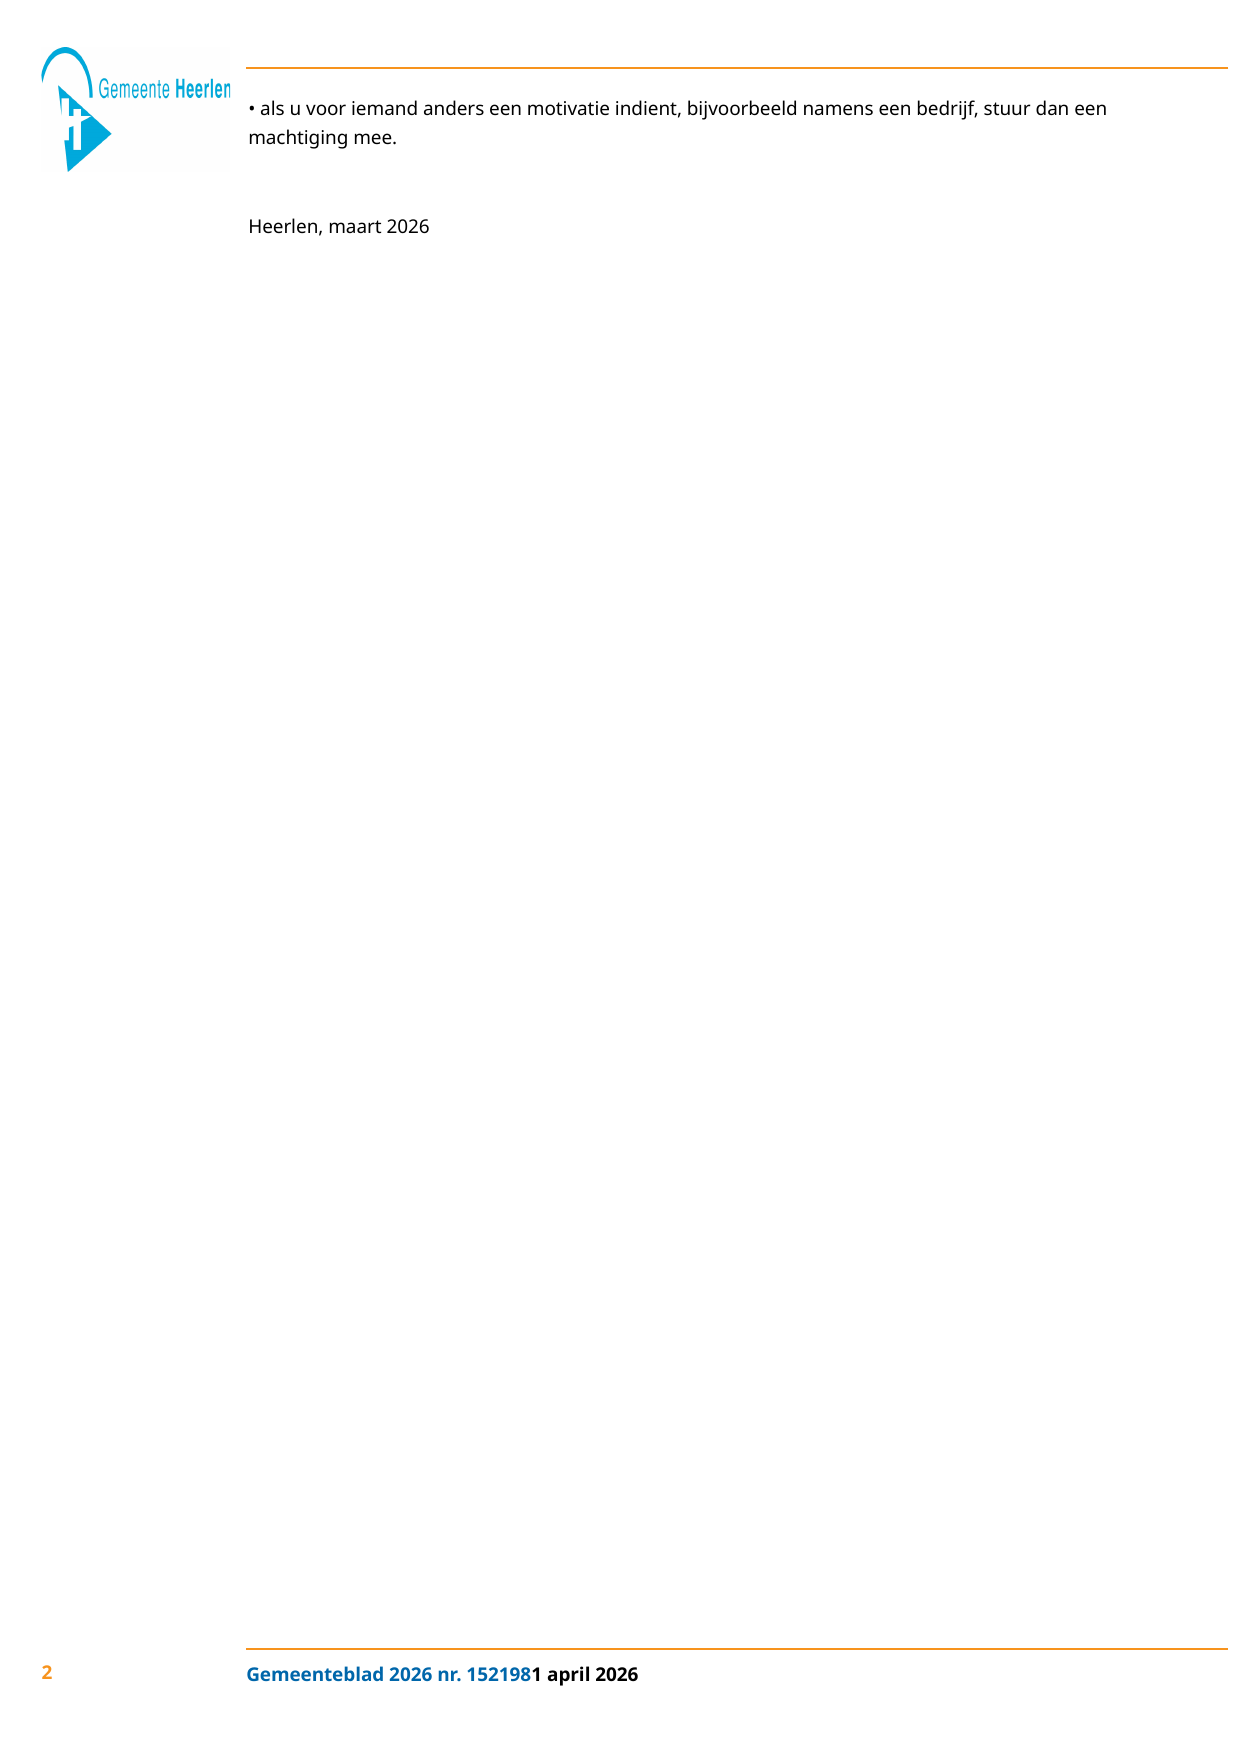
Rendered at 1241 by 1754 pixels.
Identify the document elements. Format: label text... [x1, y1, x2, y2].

text • als u voor iemand anders een motivatie indient, bijvoorbeeld namens een bedrijf, stuur dan een machtiging mee. [248, 95, 1152, 150]
picture [41, 47, 59, 70]
picture [41, 47, 231, 172]
text Heerlen, maart 2026 [248, 213, 1152, 239]
